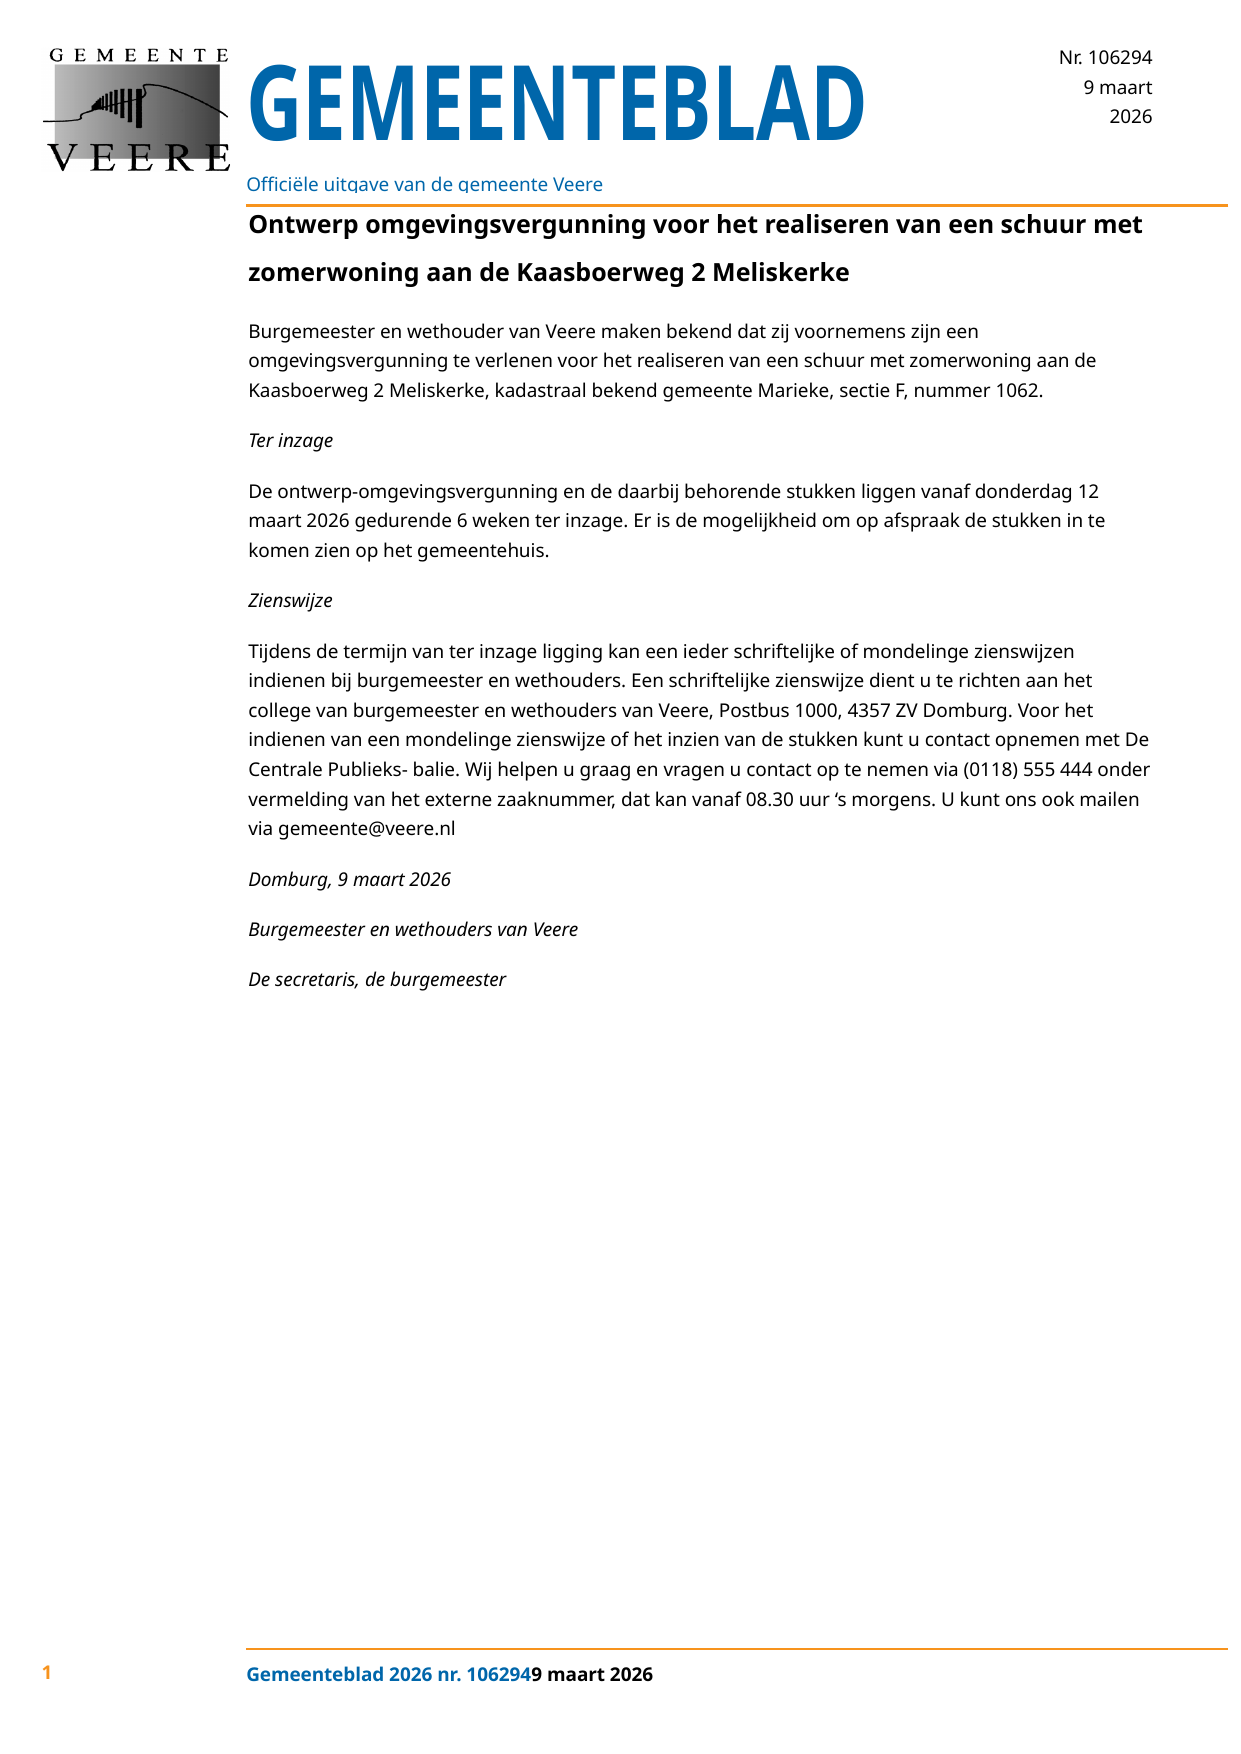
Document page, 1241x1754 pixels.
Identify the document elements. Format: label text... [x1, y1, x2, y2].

text Ter inzage [248, 427, 1152, 453]
picture [41, 47, 231, 172]
text De ontwerp-omgevingsvergunning en de daarbij behorende stukken liggen vanaf donderdag 12 maart 2026 gedurende 6 weken ter inzage. Er is de mogelijkheid om op afspraak de stukken in te komen zien op het gemeentehuis. [248, 478, 1152, 563]
text Ontwerp omgevingsvergunning voor het realiseren van een schuur met zomerwoning aan de Kaasboerweg 2 Meliskerke [248, 207, 1152, 288]
text Zienswijze [248, 587, 1152, 613]
text De secretaris, de burgemeester [248, 967, 1152, 992]
text Tijdens de termijn van ter inzage ligging kan een ieder schriftelijke of mondelinge zienswijzen indienen bij burgemeester en wethouders. Een schriftelijke zienswijze dient u te richten aan het college van burgemeester en wethouders van Veere, Postbus 1000, 4357 ZV Domburg. Voor het indienen van een mondelinge zienswijze of het inzien van de stukken kunt u contact opnemen met De Centrale Publieks- balie. Wij helpen u graag en vragen u contact op te nemen via (0118) 555 444 onder vermelding van het externe zaaknummer, dat kan vanaf 08.30 uur ‘s morgens. U kunt ons ook mailen via gemeente@veere.nl [248, 638, 1152, 841]
text Burgemeester en wethouders van Veere [248, 916, 1152, 942]
text Burgemeester en wethouder van Veere maken bekend dat zij voornemens zijn een omgevingsvergunning te verlenen voor het realiseren van een schuur met zomerwoning aan de Kaasboerweg 2 Meliskerke, kadastraal bekend gemeente Marieke, sectie F, nummer 1062. [248, 318, 1152, 403]
text Domburg, 9 maart 2026 [248, 866, 1152, 892]
